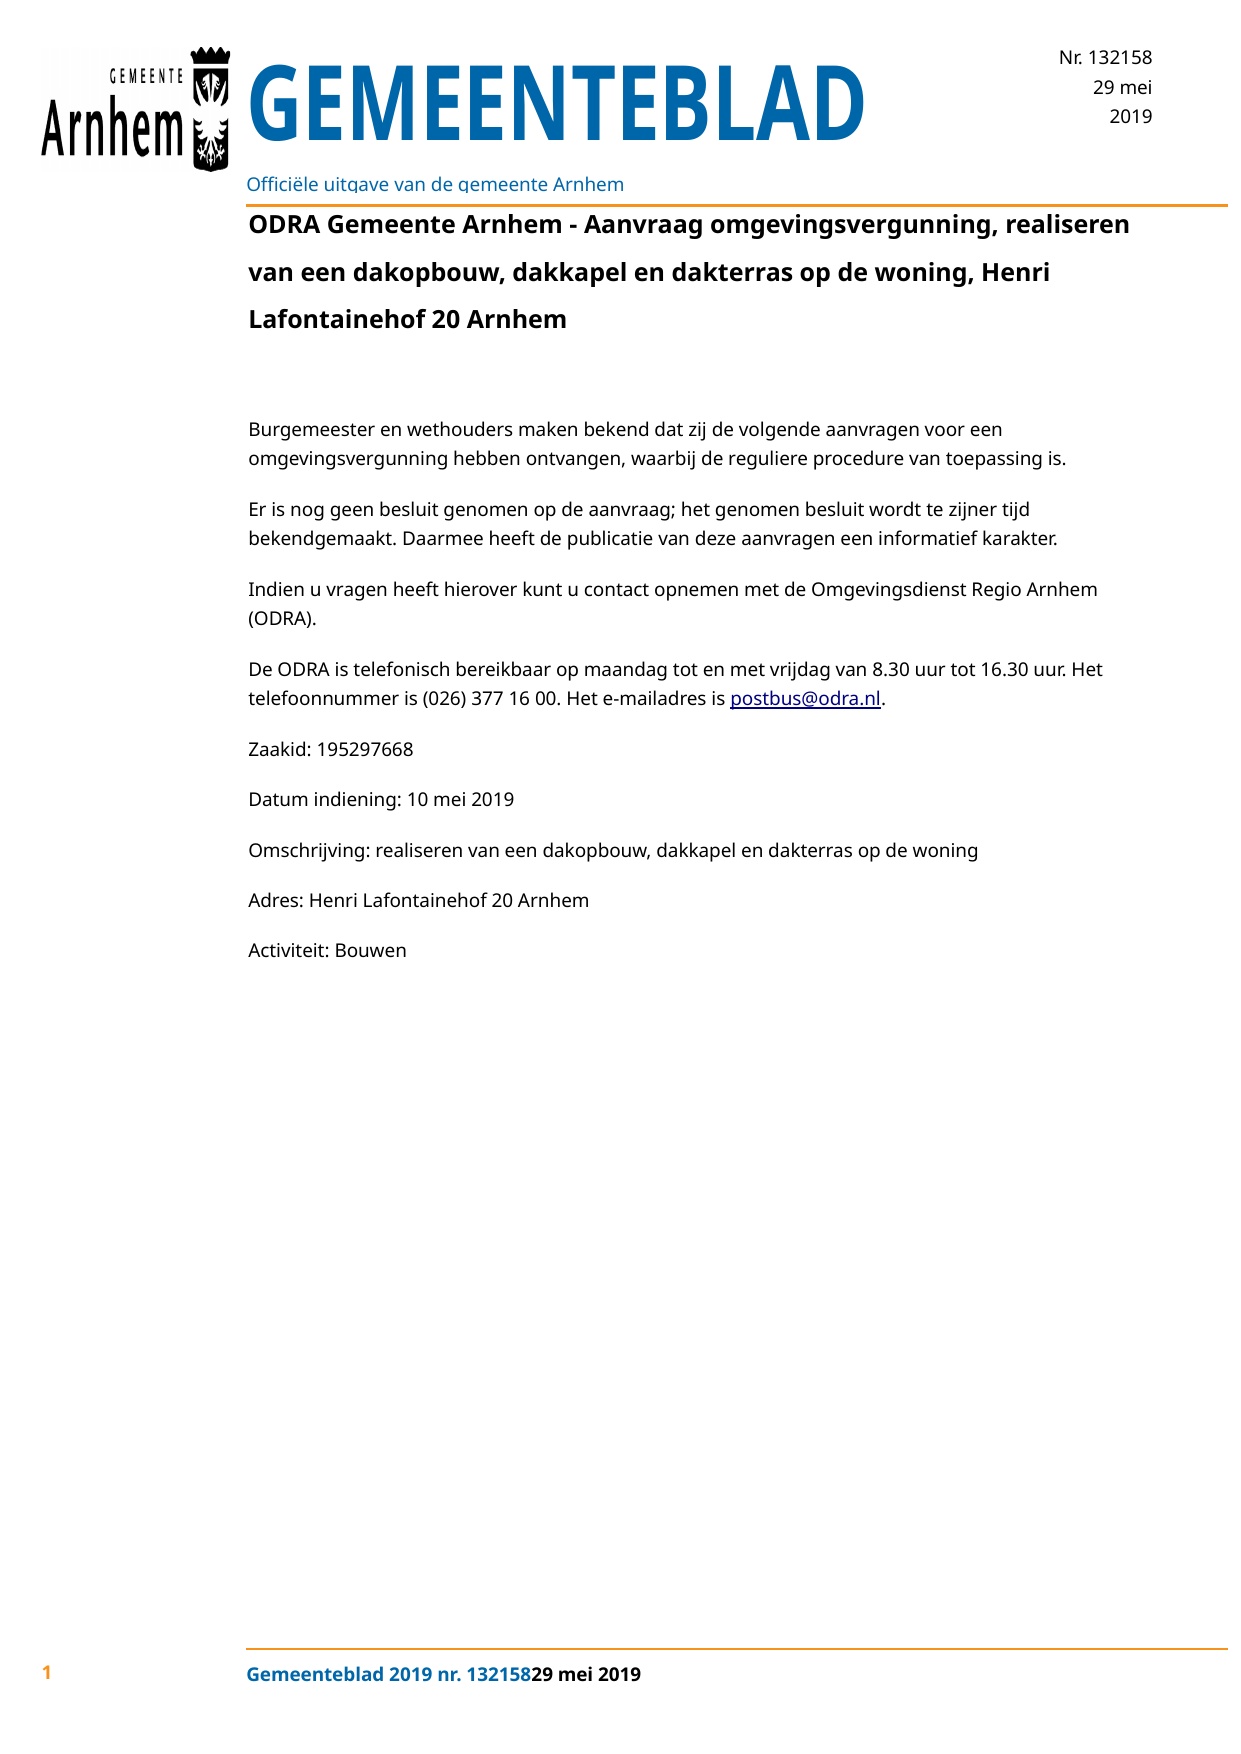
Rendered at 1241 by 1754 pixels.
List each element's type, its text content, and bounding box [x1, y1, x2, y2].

text Adres: Henri Lafontainehof 20 Arnhem [248, 887, 1152, 913]
text Datum indiening: 10 mei 2019 [248, 786, 1152, 812]
text De ODRA is telefonisch bereikbaar op maandag tot en met vrijdag van 8.30 uur tot 16.30 uur. Het telefoonnummer is (026) 377 16 00. Het e-mailadres is postbus@odra.nl. [248, 656, 1152, 711]
text Burgemeester en wethouders maken bekend dat zij de volgende aanvragen voor een omgevingsvergunning hebben ontvangen, waarbij de reguliere procedure van toepassing is. [248, 416, 1152, 471]
text Indien u vragen heeft hierover kunt u contact opnemen met de Omgevingsdienst Regio Arnhem (ODRA). [248, 576, 1152, 631]
text Zaakid: 195297668 [248, 736, 1152, 762]
text ODRA Gemeente Arnhem - Aanvraag omgevingsvergunning, realiseren van een dakopbouw, dakkapel en dakterras op de woning, Henri Lafontainehof 20 Arnhem [248, 207, 1152, 336]
text Omschrijving: realiseren van een dakopbouw, dakkapel en dakterras op de woning [248, 837, 1152, 862]
text Activiteit: Bouwen [248, 938, 1152, 963]
picture [41, 47, 231, 172]
text Er is nog geen besluit genomen op de aanvraag; het genomen besluit wordt te zijner tijd bekendgemaakt. Daarmee heeft de publicatie van deze aanvragen een informatief karakter. [248, 496, 1152, 551]
